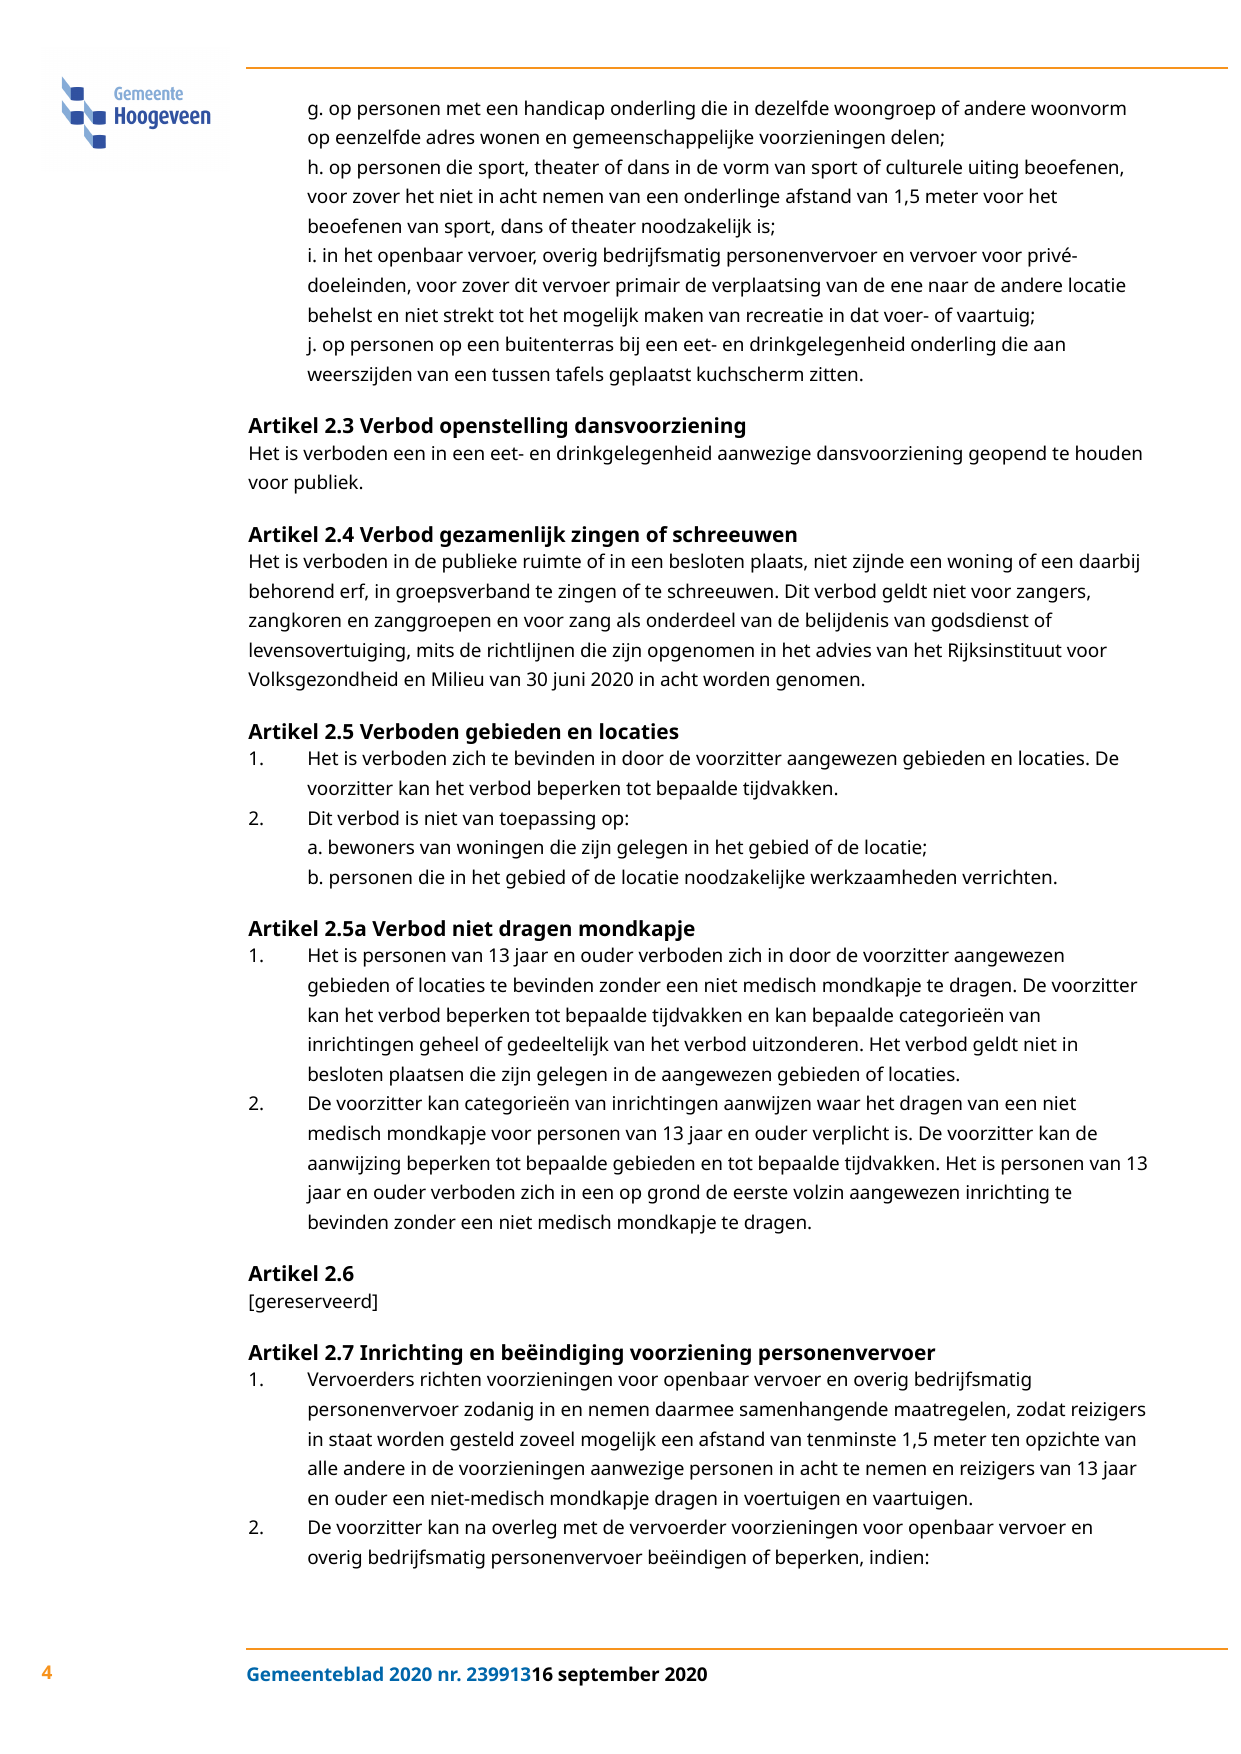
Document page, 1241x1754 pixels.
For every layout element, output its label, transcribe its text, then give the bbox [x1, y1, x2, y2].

text [gereserveerd] [248, 1288, 1152, 1313]
text Artikel 2.4 Verbod gezamenlijk zingen of schreeuwen [248, 520, 1152, 548]
text Artikel 2.3 Verbod openstelling dansvoorziening [248, 411, 1152, 440]
text Het is verboden een in een eet- en drinkgelegenheid aanwezige dansvoorziening geopend te houden voor publiek. [248, 440, 1152, 495]
list De voorzitter kan categorieën van inrichtingen aanwijzen waar het dragen van een niet medisch mondkapje voor personen van 13 jaar en ouder verplicht is. De voorzitter kan de aanwijzing beperken tot bepaalde gebieden en tot bepaalde tijdvakken. Het is personen van 13 jaar en ouder verboden zich in een op grond de eerste volzin aangewezen inrichting te bevinden zonder een niet medisch mondkapje te dragen. [248, 1091, 1152, 1235]
list j. op personen op een buitenterras bij een eet- en drinkgelegenheid onderling die aan weerszijden van een tussen tafels geplaatst kuchscherm zitten. [248, 331, 1152, 387]
list h. op personen die sport, theater of dans in de vorm van sport of culturele uiting beoefenen, voor zover het niet in acht nemen van een onderlinge afstand van 1,5 meter voor het beoefenen van sport, dans of theater noodzakelijk is; [248, 154, 1152, 239]
text Het is verboden in de publieke ruimte of in een besloten plaats, niet zijnde een woning of een daarbij behorend erf, in groepsverband te zingen of te schreeuwen. Dit verbod geldt niet voor zangers, zangkoren en zanggroepen en voor zang als onderdeel van de belijdenis van godsdienst of levensovertuiging, mits de richtlijnen die zijn opgenomen in het advies van het Rijksinstituut voor Volksgezondheid en Milieu van 30 juni 2020 in acht worden genomen. [248, 548, 1152, 692]
list Het is personen van 13 jaar en ouder verboden zich in door de voorzitter aangewezen gebieden of locaties te bevinden zonder een niet medisch mondkapje te dragen. De voorzitter kan het verbod beperken tot bepaalde tijdvakken en kan bepaalde categorieën van inrichtingen geheel of gedeeltelijk van het verbod uitzonderen. Het verbod geldt niet in besloten plaatsen die zijn gelegen in de aangewezen gebieden of locaties. [248, 943, 1152, 1087]
list a. bewoners van woningen die zijn gelegen in het gebied of de locatie; [248, 834, 1152, 860]
picture [41, 47, 231, 172]
list b. personen die in het gebied of de locatie noodzakelijke werkzaamheden verrichten. [248, 864, 1152, 889]
text Artikel 2.5 Verboden gebieden en locaties [248, 717, 1152, 746]
list Het is verboden zich te bevinden in door de voorzitter aangewezen gebieden en locaties. De voorzitter kan het verbod beperken tot bepaalde tijdvakken. [248, 746, 1152, 801]
list Vervoerders richten voorzieningen voor openbaar vervoer en overig bedrijfsmatig personenvervoer zodanig in en nemen daarmee samenhangende maatregelen, zodat reizigers in staat worden gesteld zoveel mogelijk een afstand van tenminste 1,5 meter ten opzichte van alle andere in de voorzieningen aanwezige personen in acht te nemen en reizigers van 13 jaar en ouder een niet-medisch mondkapje dragen in voertuigen en vaartuigen. [248, 1367, 1152, 1511]
text Artikel 2.6 [248, 1259, 1152, 1288]
list i. in het openbaar vervoer, overig bedrijfsmatig personenvervoer en vervoer voor privé-doeleinden, voor zover dit vervoer primair de verplaatsing van de ene naar de andere locatie behelst en niet strekt tot het mogelijk maken van recreatie in dat voer- of vaartuig; [248, 243, 1152, 328]
list g. op personen met een handicap onderling die in dezelfde woongroep of andere woonvorm op eenzelfde adres wonen en gemeenschappelijke voorzieningen delen; [248, 95, 1152, 150]
list Dit verbod is niet van toepassing op: [248, 805, 1152, 830]
text Artikel 2.5a Verbod niet dragen mondkapje [248, 914, 1152, 943]
list De voorzitter kan na overleg met de vervoerder voorzieningen voor openbaar vervoer en overig bedrijfsmatig personenvervoer beëindigen of beperken, indien: [248, 1514, 1152, 1570]
text Artikel 2.7 Inrichting en beëindiging voorziening personenvervoer [248, 1338, 1152, 1367]
